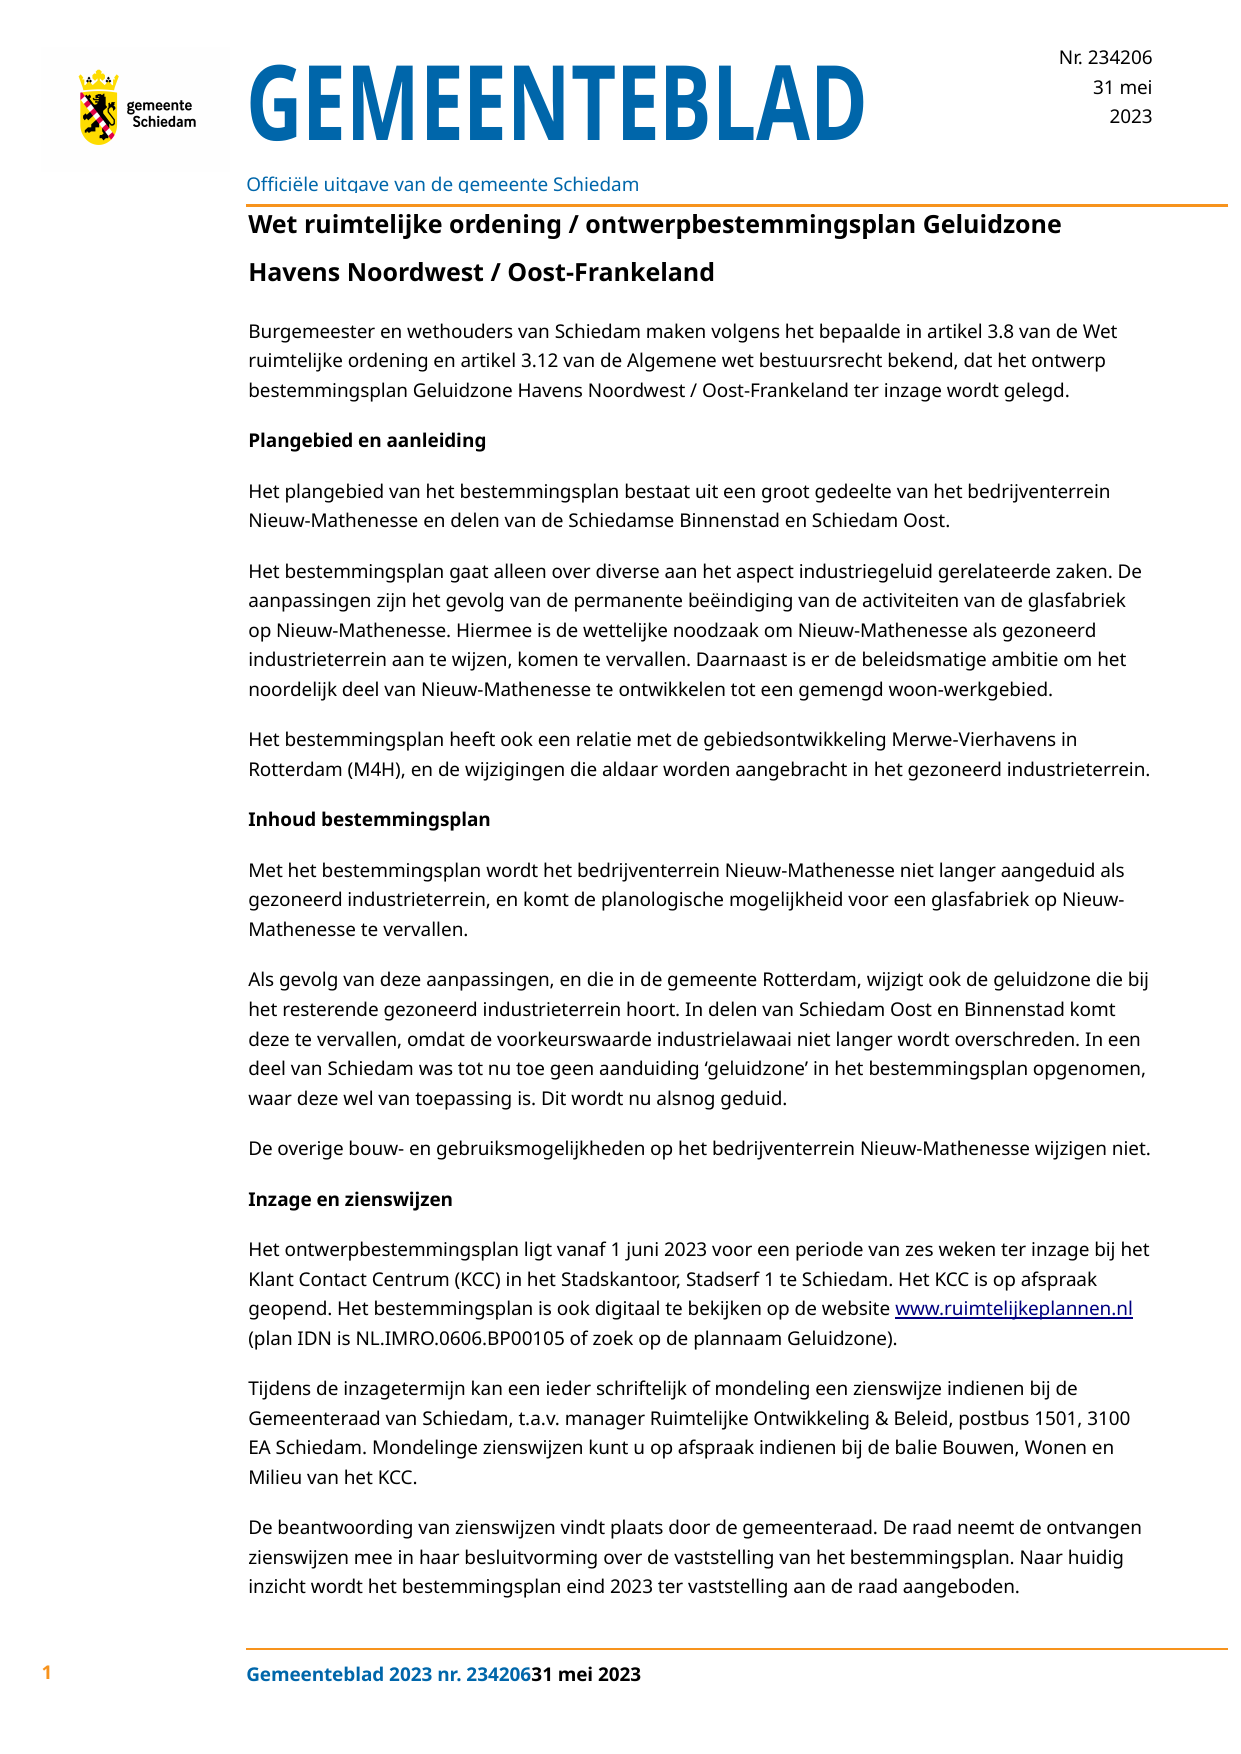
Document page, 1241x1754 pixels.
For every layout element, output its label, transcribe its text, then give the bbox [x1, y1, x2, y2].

text Het plangebied van het bestemmingsplan bestaat uit een groot gedeelte van het bedrijventerrein Nieuw-Mathenesse en delen van de Schiedamse Binnenstad en Schiedam Oost. [248, 478, 1152, 533]
text Met het bestemmingsplan wordt het bedrijventerrein Nieuw-Mathenesse niet langer aangeduid als gezoneerd industrieterrein, en komt de planologische mogelijkheid voor een glasfabriek op Nieuw-Mathenesse te vervallen. [248, 857, 1152, 942]
text Het ontwerpbestemmingsplan ligt vanaf 1 juni 2023 voor een periode van zes weken ter inzage bij het Klant Contact Centrum (KCC) in het Stadskantoor, Stadserf 1 te Schiedam. Het KCC is op afspraak geopend. Het bestemmingsplan is ook digitaal te bekijken op de website www.ruimtelijkeplannen.nl (plan IDN is NL.IMRO.0606.BP00105 of zoek op de plannaam Geluidzone). [248, 1236, 1152, 1351]
text Inzage en zienswijzen [248, 1186, 1152, 1212]
text Burgemeester en wethouders van Schiedam maken volgens het bepaalde in artikel 3.8 van de Wet ruimtelijke ordening en artikel 3.12 van de Algemene wet bestuursrecht bekend, dat het ontwerp bestemmingsplan Geluidzone Havens Noordwest / Oost-Frankeland ter inzage wordt gelegd. [248, 318, 1152, 403]
text Plangebied en aanleiding [248, 427, 1152, 453]
text Wet ruimtelijke ordening / ontwerpbestemmingsplan Geluidzone Havens Noordwest / Oost-Frankeland [248, 207, 1152, 288]
picture [41, 47, 231, 172]
text Tijdens de inzagetermijn kan een ieder schriftelijk of mondeling een zienswijze indienen bij de Gemeenteraad van Schiedam, t.a.v. manager Ruimtelijke Ontwikkeling & Beleid, postbus 1501, 3100 EA Schiedam. Mondelinge zienswijzen kunt u op afspraak indienen bij de balie Bouwen, Wonen en Milieu van het KCC. [248, 1375, 1152, 1490]
text De beantwoording van zienswijzen vindt plaats door de gemeenteraad. De raad neemt de ontvangen zienswijzen mee in haar besluitvorming over de vaststelling van het bestemmingsplan. Naar huidig inzicht wordt het bestemmingsplan eind 2023 ter vaststelling aan de raad aangeboden. [248, 1514, 1152, 1599]
text Het bestemmingsplan heeft ook een relatie met de gebiedsontwikkeling Merwe-Vierhavens in Rotterdam (M4H), en de wijzigingen die aldaar worden aangebracht in het gezoneerd industrieterrein. [248, 727, 1152, 782]
text Het bestemmingsplan gaat alleen over diverse aan het aspect industriegeluid gerelateerde zaken. De aanpassingen zijn het gevolg van de permanente beëindiging van de activiteiten van de glasfabriek op Nieuw-Mathenesse. Hiermee is de wettelijke noodzaak om Nieuw-Mathenesse als gezoneerd industrieterrein aan te wijzen, komen te vervallen. Daarnaast is er de beleidsmatige ambitie om het noordelijk deel van Nieuw-Mathenesse te ontwikkelen tot een gemengd woon-werkgebied. [248, 558, 1152, 702]
text Als gevolg van deze aanpassingen, en die in de gemeente Rotterdam, wijzigt ook de geluidzone die bij het resterende gezoneerd industrieterrein hoort. In delen van Schiedam Oost en Binnenstad komt deze te vervallen, omdat de voorkeurswaarde industrielawaai niet langer wordt overschreden. In een deel van Schiedam was tot nu toe geen aanduiding ‘geluidzone’ in het bestemmingsplan opgenomen, waar deze wel van toepassing is. Dit wordt nu alsnog geduid. [248, 967, 1152, 1111]
text Inhoud bestemmingsplan [248, 807, 1152, 832]
text De overige bouw- en gebruiksmogelijkheden op het bedrijventerrein Nieuw-Mathenesse wijzigen niet. [248, 1135, 1152, 1161]
